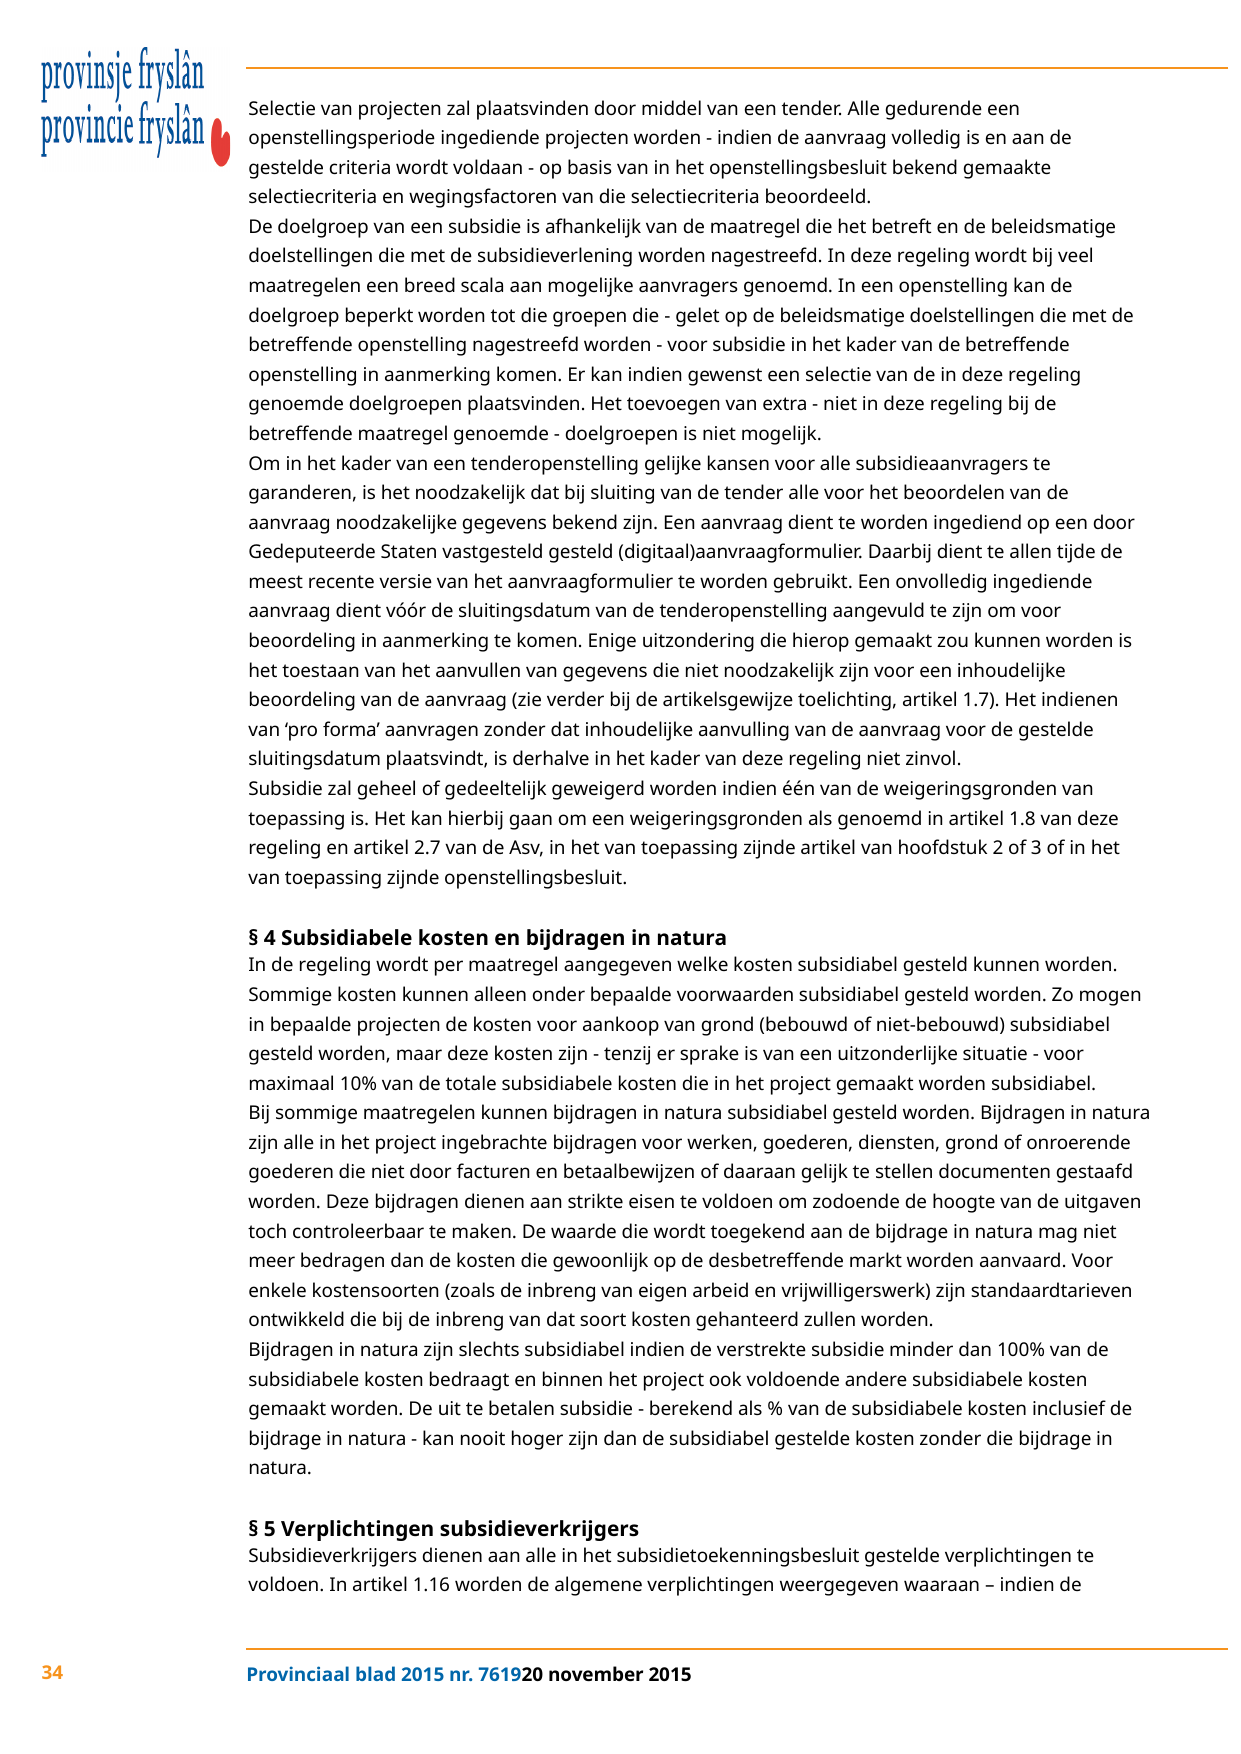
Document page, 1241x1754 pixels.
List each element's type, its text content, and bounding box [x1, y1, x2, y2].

text Selectie van projecten zal plaatsvinden door middel van een tender. Alle gedurende een openstellingsperiode ingediende projecten worden - indien de aanvraag volledig is en aan de gestelde criteria wordt voldaan - op basis van in het openstellingsbesluit bekend gemaakte selectiecriteria en wegingsfactoren van die selectiecriteria beoordeeld. [248, 95, 1152, 209]
text § 5 Verplichtingen subsidieverkrijgers [248, 1514, 1152, 1542]
text De doelgroep van een subsidie is afhankelijk van de maatregel die het betreft en de beleidsmatige doelstellingen die met de subsidieverlening worden nagestreefd. In deze regeling wordt bij veel maatregelen een breed scala aan mogelijke aanvragers genoemd. In een openstelling kan de doelgroep beperkt worden tot die groepen die - gelet op de beleidsmatige doelstellingen die met de betreffende openstelling nagestreefd worden - voor subsidie in het kader van de betreffende openstelling in aanmerking komen. Er kan indien gewenst een selectie van de in deze regeling genoemde doelgroepen plaatsvinden. Het toevoegen van extra - niet in deze regeling bij de betreffende maatregel genoemde - doelgroepen is niet mogelijk. [248, 213, 1152, 446]
text Bij sommige maatregelen kunnen bijdragen in natura subsidiabel gesteld worden. Bijdragen in natura zijn alle in het project ingebrachte bijdragen voor werken, goederen, diensten, grond of onroerende goederen die niet door facturen en betaalbewijzen of daaraan gelijk te stellen documenten gestaafd worden. Deze bijdragen dienen aan strikte eisen te voldoen om zodoende de hoogte van de uitgaven toch controleerbaar te maken. De waarde die wordt toegekend aan de bijdrage in natura mag niet meer bedragen dan de kosten die gewoonlijk op de desbetreffende markt worden aanvaard. Voor enkele kostensoorten (zoals de inbreng van eigen arbeid en vrijwilligerswerk) zijn standaardtarieven ontwikkeld die bij de inbreng van dat soort kosten gehanteerd zullen worden. [248, 1099, 1152, 1332]
text Bijdragen in natura zijn slechts subsidiabel indien de verstrekte subsidie minder dan 100% van de subsidiabele kosten bedraagt en binnen het project ook voldoende andere subsidiabele kosten gemaakt worden. De uit te betalen subsidie - berekend als % van de subsidiabele kosten inclusief de bijdrage in natura - kan nooit hoger zijn dan de subsidiabel gestelde kosten zonder die bijdrage in natura. [248, 1336, 1152, 1480]
text Om in het kader van een tenderopenstelling gelijke kansen voor alle subsidieaanvragers te garanderen, is het noodzakelijk dat bij sluiting van de tender alle voor het beoordelen van de aanvraag noodzakelijke gegevens bekend zijn. Een aanvraag dient te worden ingediend op een door Gedeputeerde Staten vastgesteld gesteld (digitaal)aanvraagformulier. Daarbij dient te allen tijde de meest recente versie van het aanvraagformulier te worden gebruikt. Een onvolledig ingediende aanvraag dient vóór de sluitingsdatum van de tenderopenstelling aangevuld te zijn om voor beoordeling in aanmerking te komen. Enige uitzondering die hierop gemaakt zou kunnen worden is het toestaan van het aanvullen van gegevens die niet noodzakelijk zijn voor een inhoudelijke beoordeling van de aanvraag (zie verder bij de artikelsgewijze toelichting, artikel 1.7). Het indienen van ‘pro forma’ aanvragen zonder dat inhoudelijke aanvulling van de aanvraag voor de gestelde sluitingsdatum plaatsvindt, is derhalve in het kader van deze regeling niet zinvol. [248, 450, 1152, 771]
text In de regeling wordt per maatregel aangegeven welke kosten subsidiabel gesteld kunnen worden. Sommige kosten kunnen alleen onder bepaalde voorwaarden subsidiabel gesteld worden. Zo mogen in bepaalde projecten de kosten voor aankoop van grond (bebouwd of niet-bebouwd) subsidiabel gesteld worden, maar deze kosten zijn - tenzij er sprake is van een uitzonderlijke situatie - voor maximaal 10% van de totale subsidiabele kosten die in het project gemaakt worden subsidiabel. [248, 952, 1152, 1096]
text § 4 Subsidiabele kosten en bijdragen in natura [248, 923, 1152, 952]
text Subsidieverkrijgers dienen aan alle in het subsidietoekenningsbesluit gestelde verplichtingen te voldoen. In artikel 1.16 worden de algemene verplichtingen weergegeven waaraan – indien de [248, 1542, 1152, 1597]
text Subsidie zal geheel of gedeeltelijk geweigerd worden indien één van de weigeringsgronden van toepassing is. Het kan hierbij gaan om een weigeringsgronden als genoemd in artikel 1.8 van deze regeling en artikel 2.7 van de Asv, in het van toepassing zijnde artikel van hoofdstuk 2 of 3 of in het van toepassing zijnde openstellingsbesluit. [248, 775, 1152, 890]
picture [41, 47, 231, 172]
